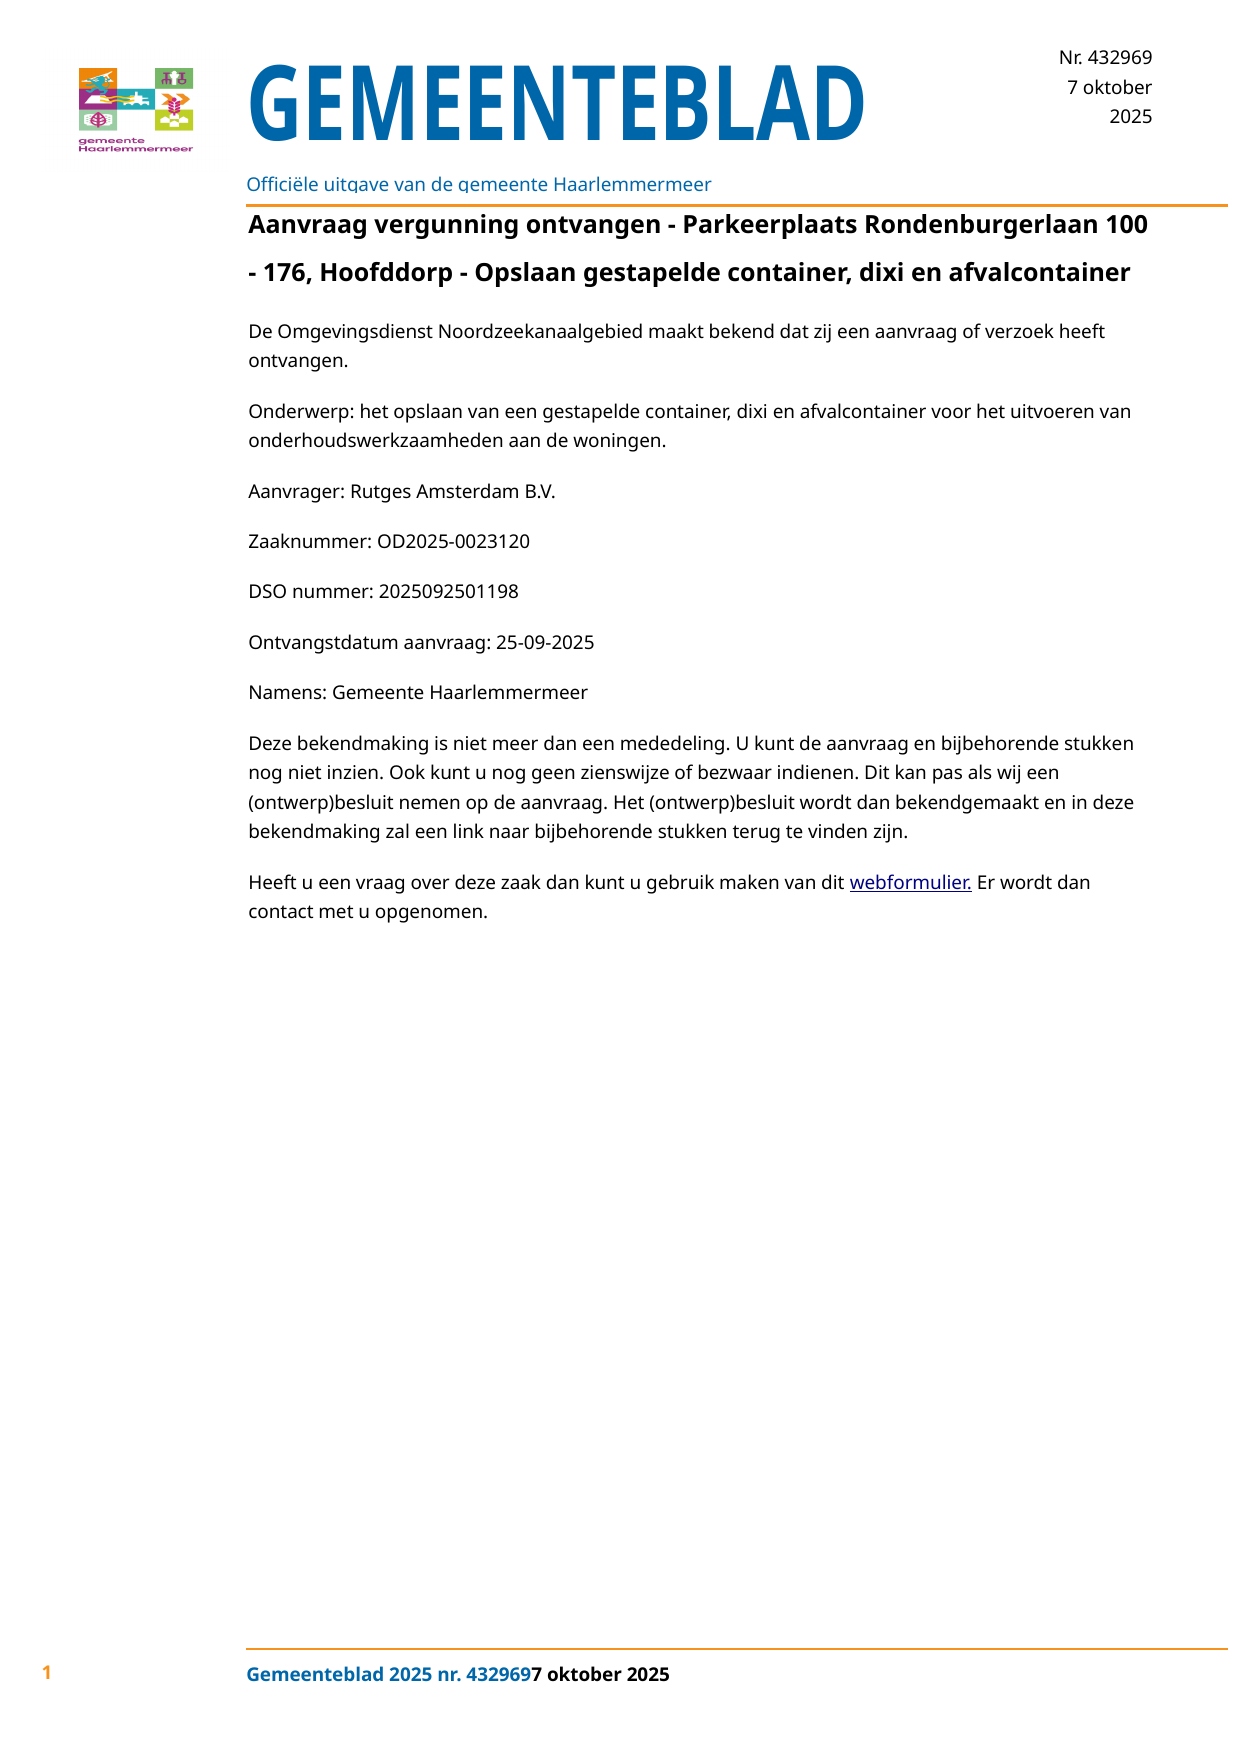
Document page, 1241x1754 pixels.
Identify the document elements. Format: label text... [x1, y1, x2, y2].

text Zaaknummer: OD2025-0023120 [248, 528, 1152, 554]
text Onderwerp: het opslaan van een gestapelde container, dixi en afvalcontainer voor het uitvoeren van onderhoudswerkzaamheden aan de woningen. [248, 398, 1152, 453]
text De Omgevingsdienst Noordzeekanaalgebied maakt bekend dat zij een aanvraag of verzoek heeft ontvangen. [248, 318, 1152, 373]
text DSO nummer: 2025092501198 [248, 579, 1152, 604]
text Aanvraag vergunning ontvangen - Parkeerplaats Rondenburgerlaan 100 - 176, Hoofddorp - Opslaan gestapelde container, dixi en afvalcontainer [248, 207, 1152, 288]
text Aanvrager: Rutges Amsterdam B.V. [248, 478, 1152, 504]
text Heeft u een vraag over deze zaak dan kunt u gebruik maken van dit webformulier. Er wordt dan contact met u opgenomen. [248, 869, 1152, 924]
text Deze bekendmaking is niet meer dan een mededeling. U kunt de aanvraag en bijbehorende stukken nog niet inzien. Ook kunt u nog geen zienswijze of bezwaar indienen. Dit kan pas als wij een (ontwerp)besluit nemen op de aanvraag. Het (ontwerp)besluit wordt dan bekendgemaakt en in deze bekendmaking zal een link naar bijbehorende stukken terug te vinden zijn. [248, 730, 1152, 844]
text Ontvangstdatum aanvraag: 25-09-2025 [248, 629, 1152, 655]
text Namens: Gemeente Haarlemmermeer [248, 679, 1152, 705]
picture [41, 47, 231, 172]
